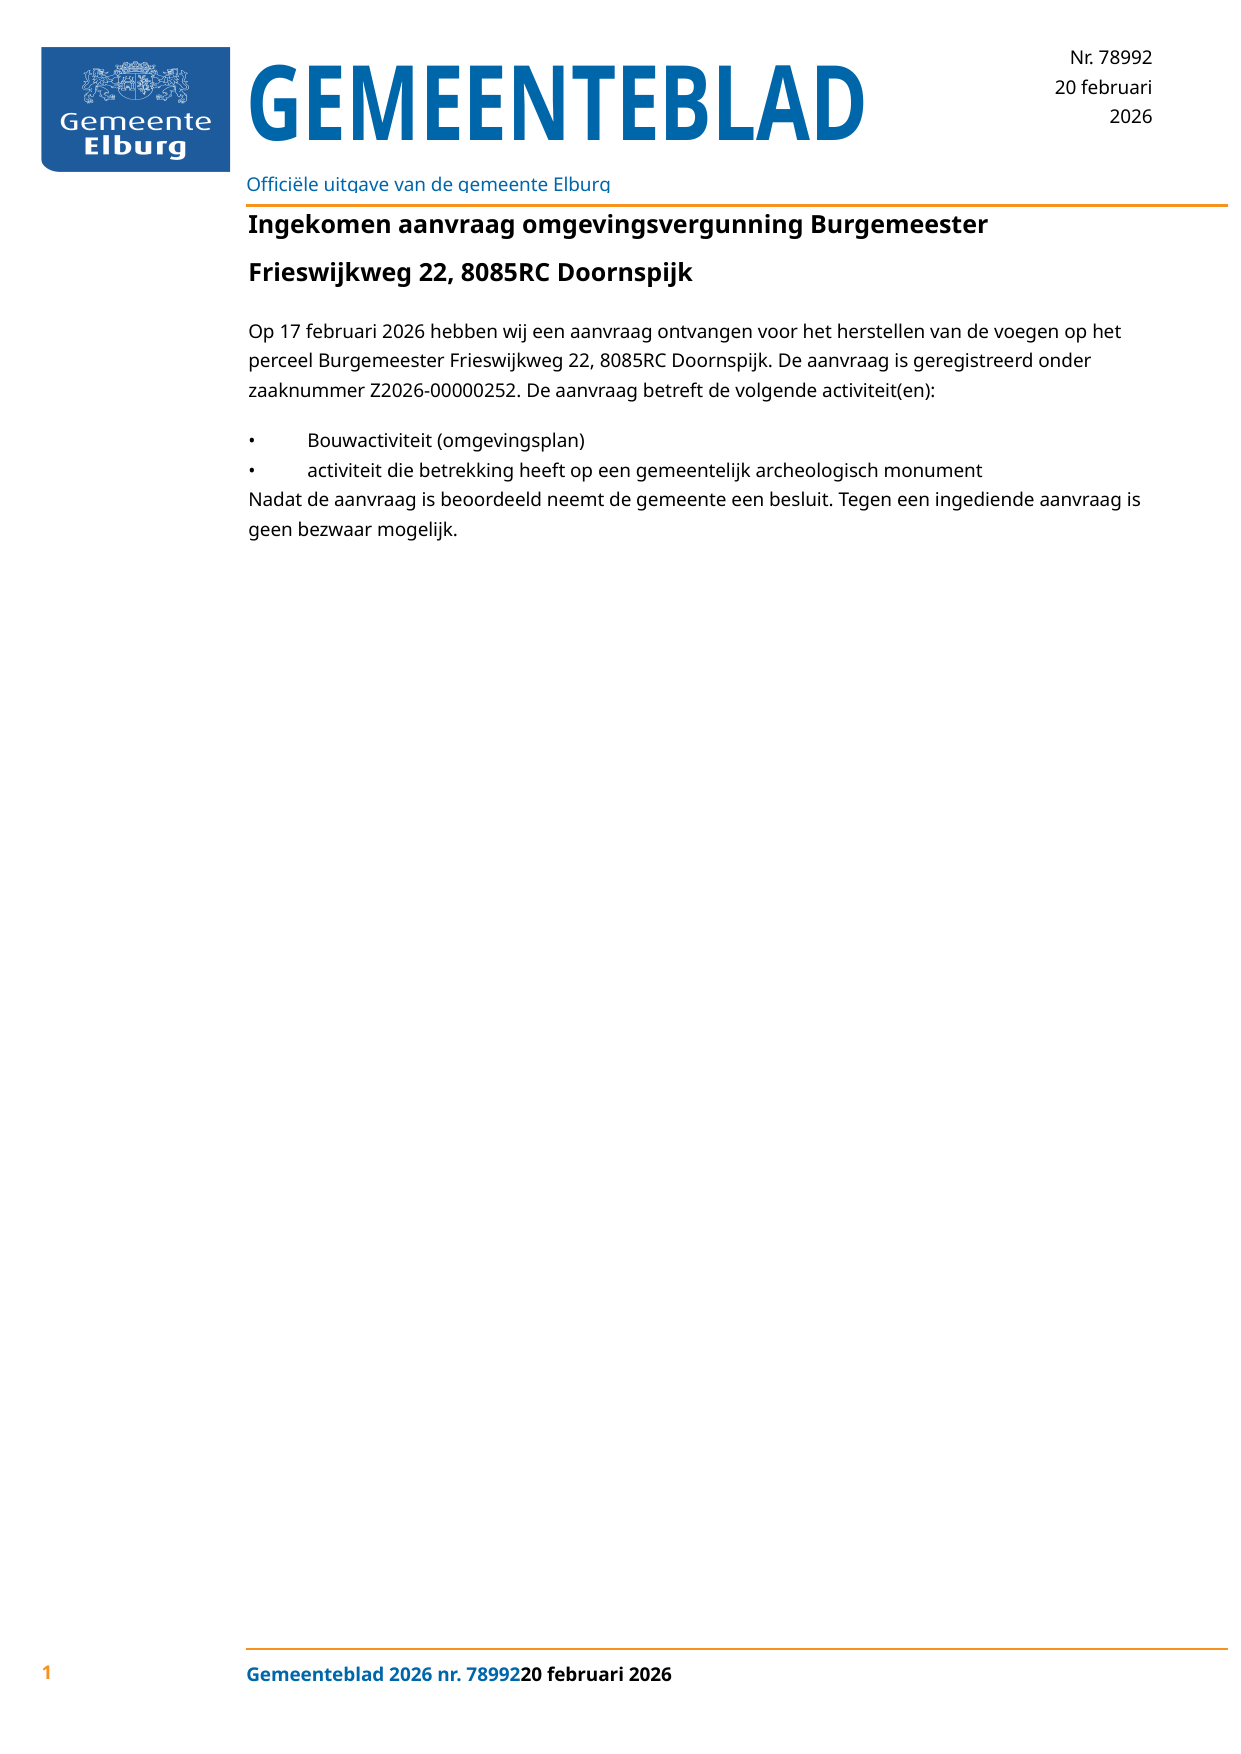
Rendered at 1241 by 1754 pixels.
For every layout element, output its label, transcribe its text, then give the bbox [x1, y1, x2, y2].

list Bouwactiviteit (omgevingsplan) [248, 427, 1152, 453]
picture [41, 47, 231, 172]
list activiteit die betrekking heeft op een gemeentelijk archeologisch monument [248, 457, 1152, 483]
text Ingekomen aanvraag omgevingsvergunning Burgemeester Frieswijkweg 22, 8085RC Doornspijk [248, 207, 1152, 288]
text Nadat de aanvraag is beoordeeld neemt de gemeente een besluit. Tegen een ingediende aanvraag is geen bezwaar mogelijk. [248, 487, 1152, 542]
text Op 17 februari 2026 hebben wij een aanvraag ontvangen voor het herstellen van de voegen op het perceel Burgemeester Frieswijkweg 22, 8085RC Doornspijk. De aanvraag is geregistreerd onder zaaknummer Z2026-00000252. De aanvraag betreft de volgende activiteit(en): [248, 318, 1152, 403]
